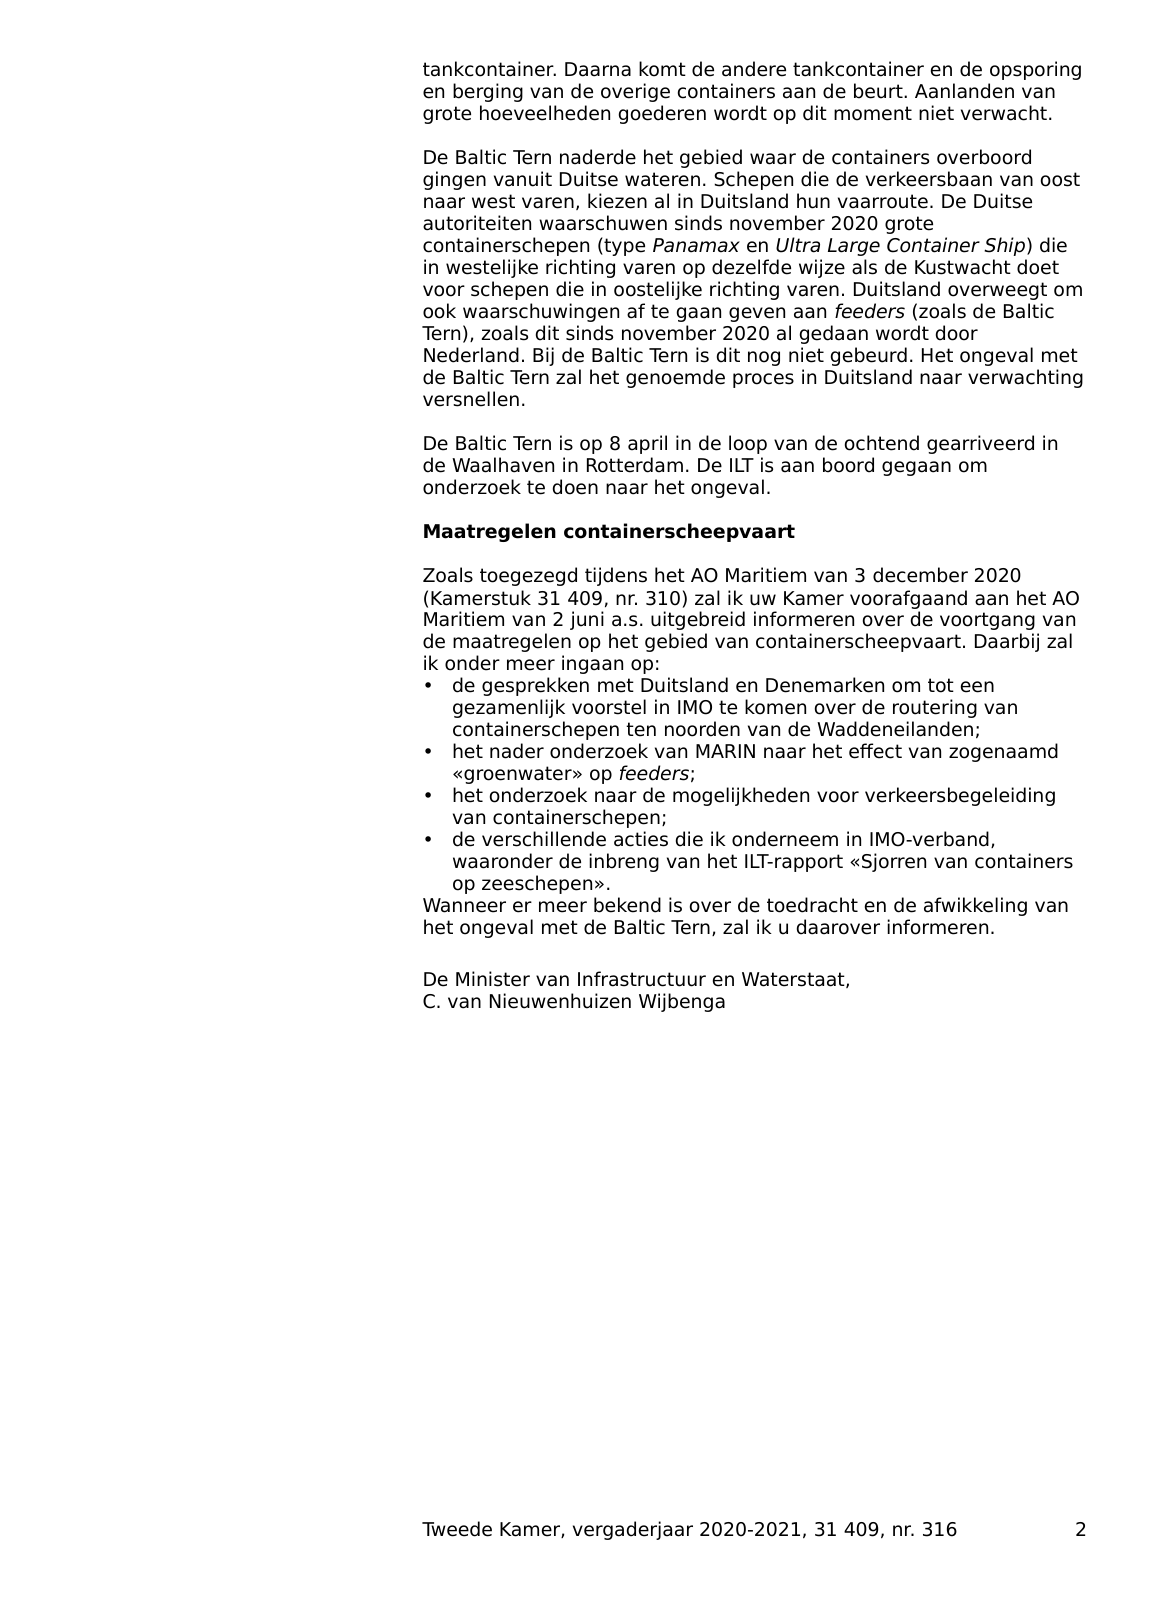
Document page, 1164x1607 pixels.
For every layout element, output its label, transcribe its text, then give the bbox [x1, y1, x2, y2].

text De Minister van Infrastructuur en Waterstaat, C. van Nieuwenhuizen Wijbenga [422, 969, 1087, 1013]
text • het onderzoek naar de mogelijkheden voor verkeersbegeleiding van containerschepen; [422, 785, 1087, 829]
text De Baltic Tern is op 8 april in de loop van de ochtend gearriveerd in de Waalhaven in Rotterdam. De ILT is aan boord gegaan om onderzoek te doen naar het ongeval. [422, 433, 1087, 499]
text • de gesprekken met Duitsland en Denemarken om tot een gezamenlijk voorstel in IMO te komen over de routering van containerschepen ten noorden van de Waddeneilanden; [422, 675, 1087, 741]
text • de verschillende acties die ik onderneem in IMO-verband, waaronder de inbreng van het ILT-rapport «Sjorren van containers op zeeschepen». [422, 829, 1087, 895]
text De Baltic Tern naderde het gebied waar de containers overboord gingen vanuit Duitse wateren. Schepen die de verkeersbaan van oost naar west varen, kiezen al in Duitsland hun vaarroute. De Duitse autoriteiten waarschuwen sinds november 2020 grote containerschepen (type Panamax en Ultra Large Container Ship) die in westelijke richting varen op dezelfde wijze als de Kustwacht doet voor schepen die in oostelijke richting varen. Duitsland overweegt om ook waarschuwingen af te gaan geven aan feeders (zoals de Baltic Tern), zoals dit sinds november 2020 al gedaan wordt door Nederland. Bij de Baltic Tern is dit nog niet gebeurd. Het ongeval met de Baltic Tern zal het genoemde proces in Duitsland naar verwachting versnellen. [422, 147, 1087, 411]
text • het nader onderzoek van MARIN naar het effect van zogenaamd «groenwater» op feeders; [422, 741, 1087, 785]
subtitle Maatregelen containerscheepvaart [422, 521, 1087, 543]
text Wanneer er meer bekend is over de toedracht en de afwikkeling van het ongeval met de Baltic Tern, zal ik u daarover informeren. [422, 895, 1087, 939]
text tankcontainer. Daarna komt de andere tankcontainer en de opsporing en berging van de overige containers aan de beurt. Aanlanden van grote hoeveelheden goederen wordt op dit moment niet verwacht. [422, 59, 1087, 125]
text Zoals toegezegd tijdens het AO Maritiem van 3 december 2020 (Kamerstuk 31 409, nr. 310) zal ik uw Kamer voorafgaand aan het AO Maritiem van 2 juni a.s. uitgebreid informeren over de voortgang van de maatregelen op het gebied van containerscheepvaart. Daarbij zal ik onder meer ingaan op: [422, 565, 1087, 675]
